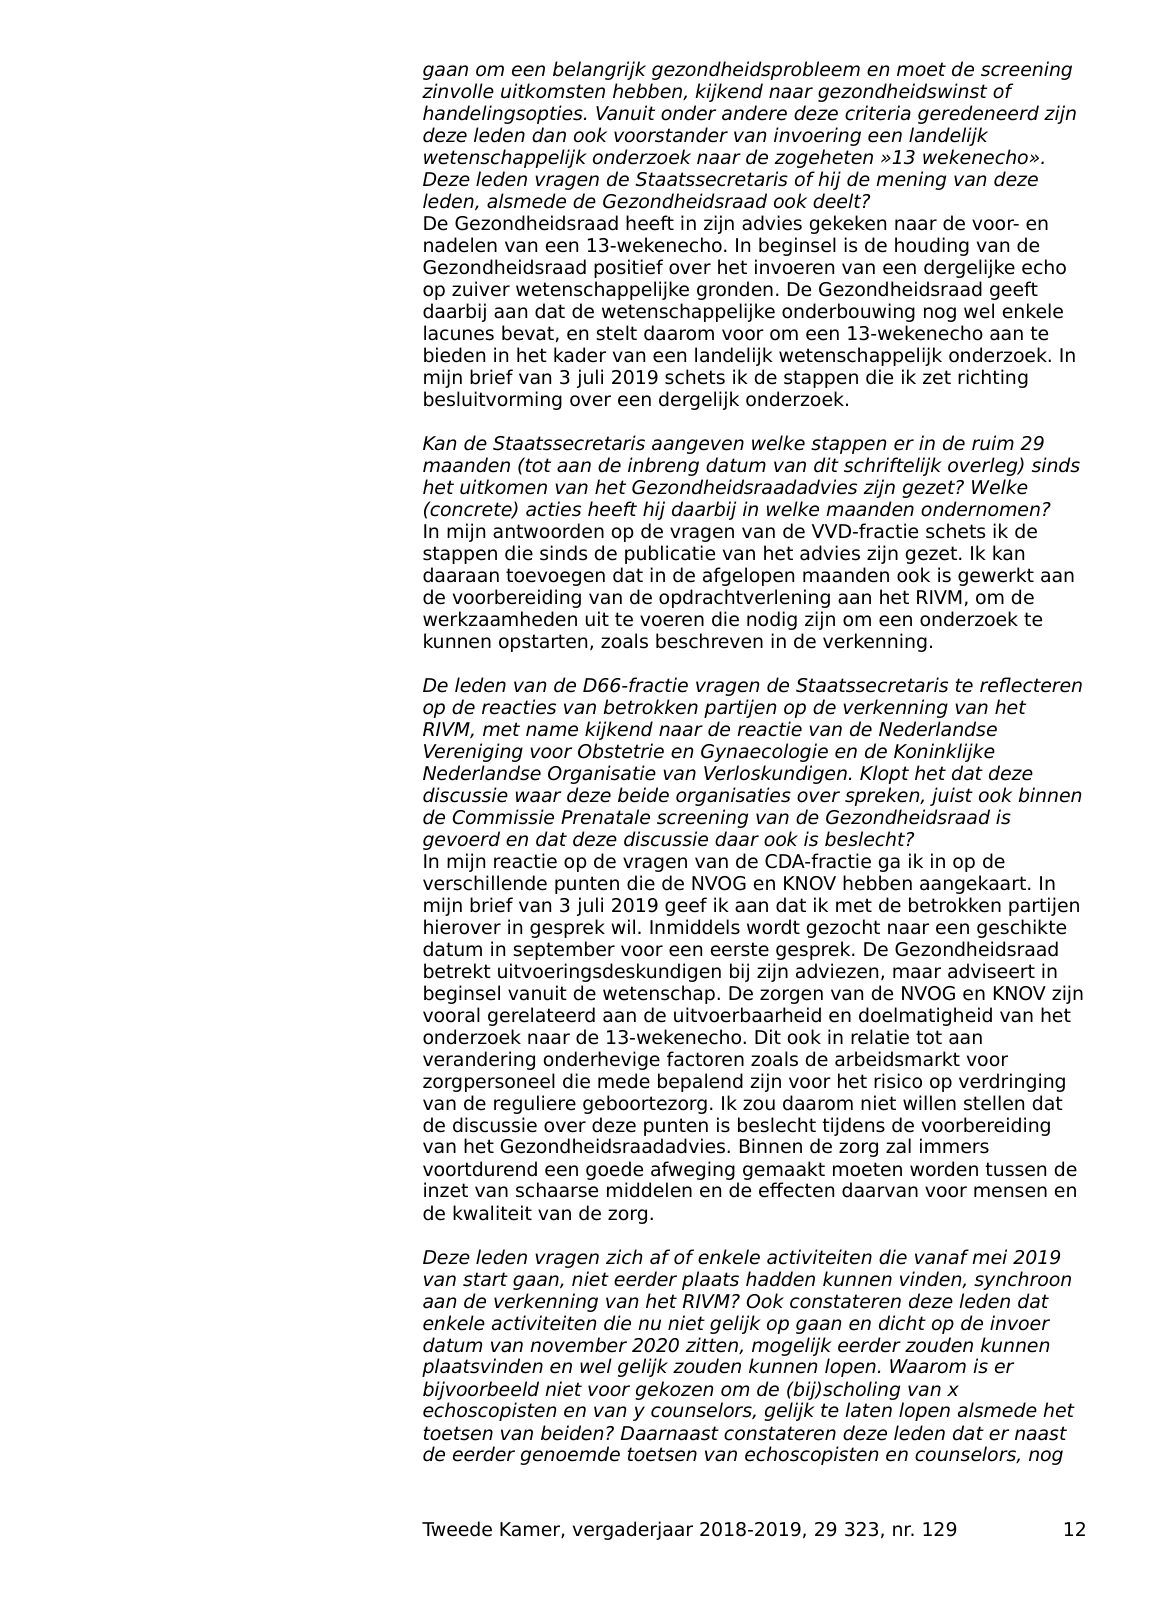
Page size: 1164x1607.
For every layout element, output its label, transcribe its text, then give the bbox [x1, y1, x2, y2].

text De Gezondheidsraad heeft in zijn advies gekeken naar de voor- en nadelen van een 13-wekenecho. In beginsel is de houding van de Gezondheidsraad positief over het invoeren van een dergelijke echo op zuiver wetenschappelijke gronden. De Gezondheidsraad geeft daarbij aan dat de wetenschappelijke onderbouwing nog wel enkele lacunes bevat, en stelt daarom voor om een 13-wekenecho aan te bieden in het kader van een landelijk wetenschappelijk onderzoek. In mijn brief van 3 juli 2019 schets ik de stappen die ik zet richting besluitvorming over een dergelijk onderzoek. [422, 213, 1087, 411]
text In mijn antwoorden op de vragen van de VVD-fractie schets ik de stappen die sinds de publicatie van het advies zijn gezet. Ik kan daaraan toevoegen dat in de afgelopen maanden ook is gewerkt aan de voorbereiding van de opdrachtverlening aan het RIVM, om de werkzaamheden uit te voeren die nodig zijn om een onderzoek te kunnen opstarten, zoals beschreven in de verkenning. [422, 521, 1087, 653]
text In mijn reactie op de vragen van de CDA-fractie ga ik in op de verschillende punten die de NVOG en KNOV hebben aangekaart. In mijn brief van 3 juli 2019 geef ik aan dat ik met de betrokken partijen hierover in gesprek wil. Inmiddels wordt gezocht naar een geschikte datum in september voor een eerste gesprek. De Gezondheidsraad betrekt uitvoeringsdeskundigen bij zijn adviezen, maar adviseert in beginsel vanuit de wetenschap. De zorgen van de NVOG en KNOV zijn vooral gerelateerd aan de uitvoerbaarheid en doelmatigheid van het onderzoek naar de 13-wekenecho. Dit ook in relatie tot aan verandering onderhevige factoren zoals de arbeidsmarkt voor zorgpersoneel die mede bepalend zijn voor het risico op verdringing van de reguliere geboortezorg. Ik zou daarom niet willen stellen dat de discussie over deze punten is beslecht tijdens de voorbereiding van het Gezondheidsraadadvies. Binnen de zorg zal immers voortdurend een goede afweging gemaakt moeten worden tussen de inzet van schaarse middelen en de effecten daarvan voor mensen en de kwaliteit van de zorg. [422, 851, 1087, 1224]
text gaan om een belangrijk gezondheidsprobleem en moet de screening zinvolle uitkomsten hebben, kijkend naar gezondheidswinst of handelingsopties. Vanuit onder andere deze criteria geredeneerd zijn deze leden dan ook voorstander van invoering een landelijk wetenschappelijk onderzoek naar de zogeheten »13 wekenecho». Deze leden vragen de Staatssecretaris of hij de mening van deze leden, alsmede de Gezondheidsraad ook deelt? [422, 59, 1087, 213]
text Deze leden vragen zich af of enkele activiteiten die vanaf mei 2019 van start gaan, niet eerder plaats hadden kunnen vinden, synchroon aan de verkenning van het RIVM? Ook constateren deze leden dat enkele activiteiten die nu niet gelijk op gaan en dicht op de invoer datum van november 2020 zitten, mogelijk eerder zouden kunnen plaatsvinden en wel gelijk zouden kunnen lopen. Waarom is er bijvoorbeeld niet voor gekozen om de (bij)scholing van x echoscopisten en van y counselors, gelijk te laten lopen alsmede het toetsen van beiden? Daarnaast constateren deze leden dat er naast de eerder genoemde toetsen van echoscopisten en counselors, nog [422, 1247, 1087, 1466]
text Kan de Staatssecretaris aangeven welke stappen er in de ruim 29 maanden (tot aan de inbreng datum van dit schriftelijk overleg) sinds het uitkomen van het Gezondheidsraadadvies zijn gezet? Welke (concrete) acties heeft hij daarbij in welke maanden ondernomen? [422, 433, 1087, 521]
text De leden van de D66-fractie vragen de Staatssecretaris te reflecteren op de reacties van betrokken partijen op de verkenning van het RIVM, met name kijkend naar de reactie van de Nederlandse Vereniging voor Obstetrie en Gynaecologie en de Koninklijke Nederlandse Organisatie van Verloskundigen. Klopt het dat deze discussie waar deze beide organisaties over spreken, juist ook binnen de Commissie Prenatale screening van de Gezondheidsraad is gevoerd en dat deze discussie daar ook is beslecht? [422, 675, 1087, 851]
